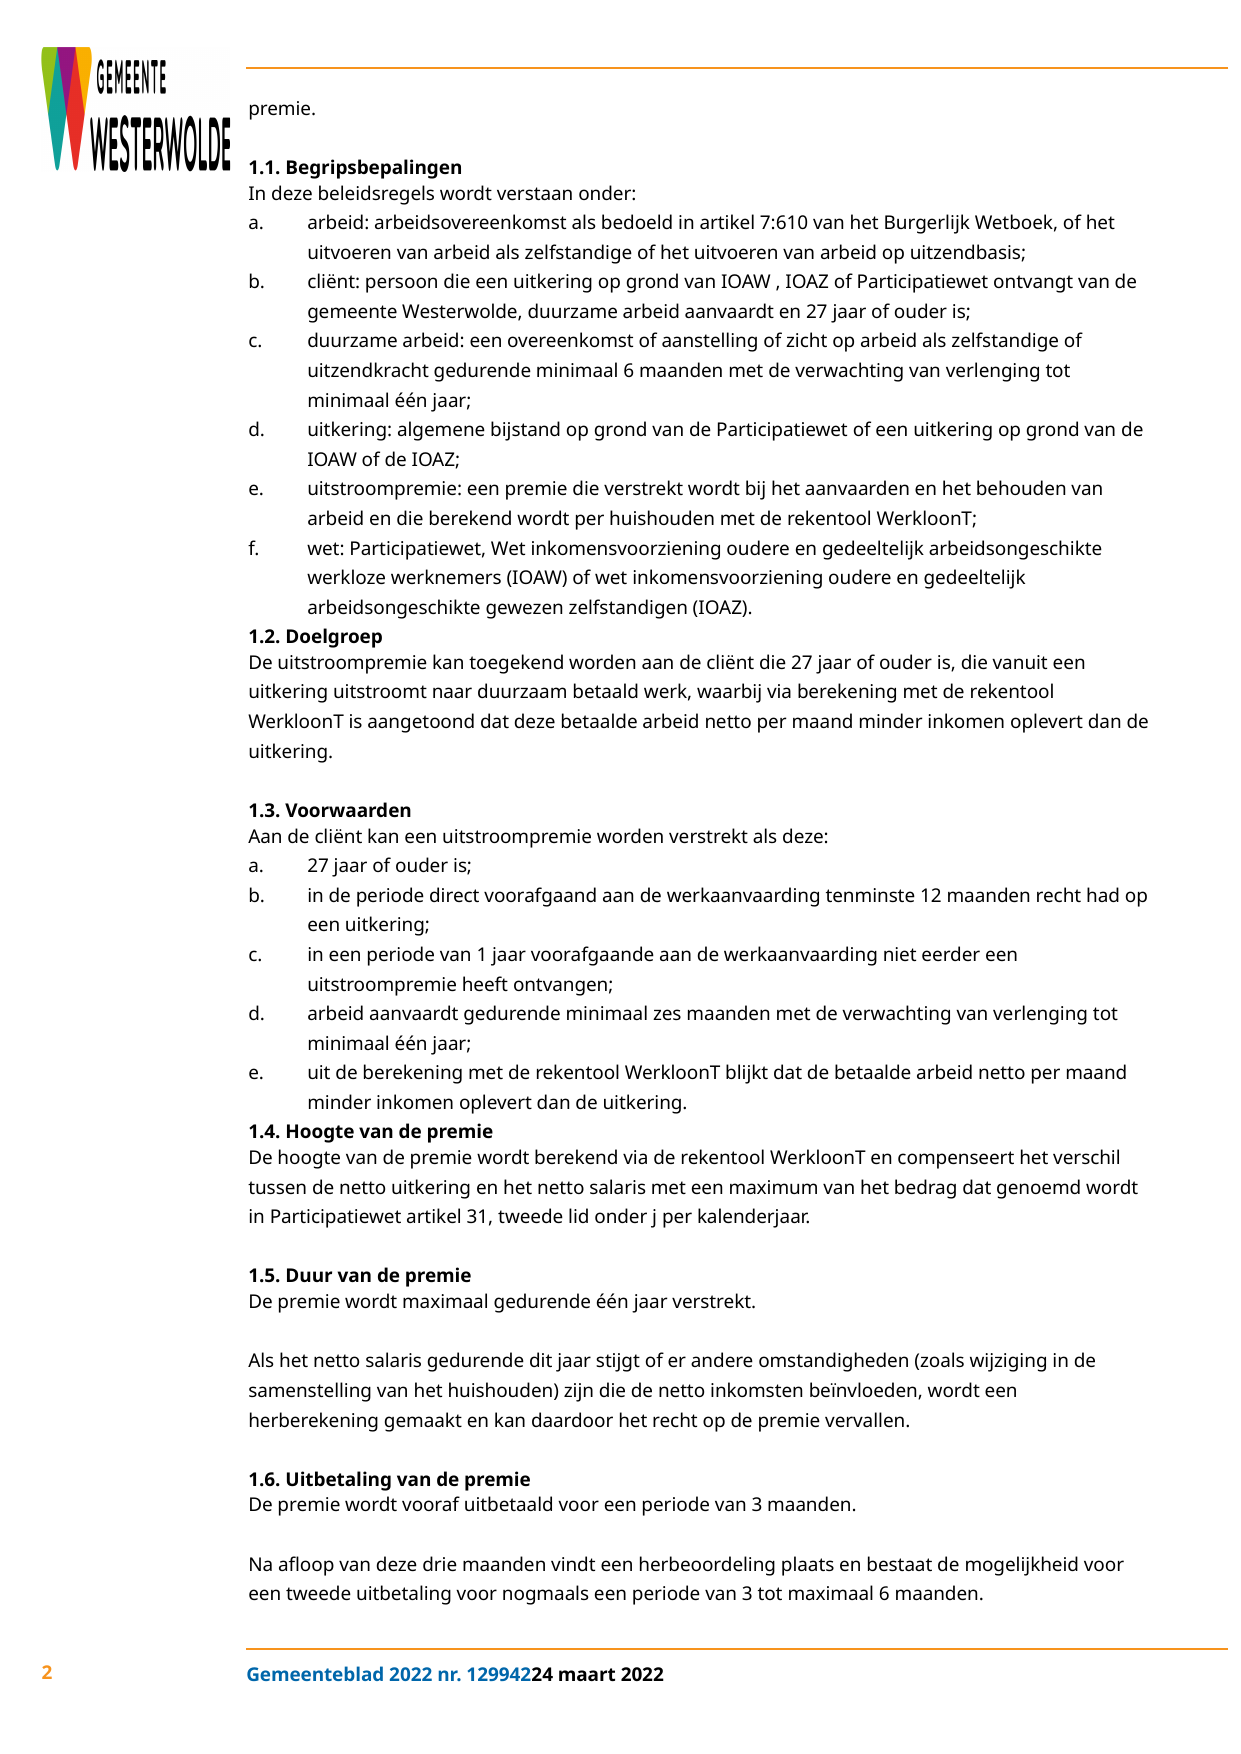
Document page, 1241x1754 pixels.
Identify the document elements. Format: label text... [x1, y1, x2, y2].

text 1.6. Uitbetaling van de premie [248, 1466, 1152, 1492]
text De uitstroompremie kan toegekend worden aan de cliënt die 27 jaar of ouder is, die vanuit een uitkering uitstroomt naar duurzaam betaald werk, waarbij via berekening met de rekentool WerkloonT is aangetoond dat deze betaalde arbeid netto per maand minder inkomen oplevert dan de uitkering. [248, 649, 1152, 764]
text In deze beleidsregels wordt verstaan onder: [248, 180, 1152, 205]
text De hoogte van de premie wordt berekend via de rekentool WerkloonT en compenseert het verschil tussen de netto uitkering en het netto salaris met een maximum van het bedrag dat genoemd wordt in Participatiewet artikel 31, tweede lid onder j per kalenderjaar. [248, 1144, 1152, 1229]
text 1.2. Doelgroep [248, 623, 1152, 649]
text Als het netto salaris gedurende dit jaar stijgt of er andere omstandigheden (zoals wijziging in de samenstelling van het huishouden) zijn die de netto inkomsten beïnvloeden, wordt een herberekening gemaakt en kan daardoor het recht op de premie vervallen. [248, 1348, 1152, 1432]
text 1.4. Hoogte van de premie [248, 1119, 1152, 1144]
text 1.3. Voorwaarden [248, 797, 1152, 823]
list 27 jaar of ouder is; [248, 852, 1152, 878]
list in een periode van 1 jaar voorafgaande aan de werkaanvaarding niet eerder een uitstroompremie heeft ontvangen; [248, 941, 1152, 996]
list uitkering: algemene bijstand op grond van de Participatiewet of een uitkering op grond van de IOAW of de IOAZ; [248, 416, 1152, 472]
list in de periode direct voorafgaand aan de werkaanvaarding tenminste 12 maanden recht had op een uitkering; [248, 882, 1152, 937]
text 1.5. Duur van de premie [248, 1263, 1152, 1288]
list uitstroompremie: een premie die verstrekt wordt bij het aanvaarden en het behouden van arbeid en die berekend wordt per huishouden met de rekentool WerkloonT; [248, 476, 1152, 531]
text premie. [248, 95, 1152, 121]
list uit de berekening met de rekentool WerkloonT blijkt dat de betaalde arbeid netto per maand minder inkomen oplevert dan de uitkering. [248, 1059, 1152, 1115]
list arbeid: arbeidsovereenkomst als bedoeld in artikel 7:610 van het Burgerlijk Wetboek, of het uitvoeren van arbeid als zelfstandige of het uitvoeren van arbeid op uitzendbasis; [248, 209, 1152, 264]
text 1.1. Begripsbepalingen [248, 154, 1152, 180]
list wet: Participatiewet, Wet inkomensvoorziening oudere en gedeeltelijk arbeidsongeschikte werkloze werknemers (IOAW) of wet inkomensvoorziening oudere en gedeeltelijk arbeidsongeschikte gewezen zelfstandigen (IOAZ). [248, 535, 1152, 619]
list cliënt: persoon die een uitkering op grond van IOAW , IOAZ of Participatiewet ontvangt van de gemeente Westerwolde, duurzame arbeid aanvaardt en 27 jaar of ouder is; [248, 268, 1152, 324]
list arbeid aanvaardt gedurende minimaal zes maanden met de verwachting van verlenging tot minimaal één jaar; [248, 1000, 1152, 1056]
text Aan de cliënt kan een uitstroompremie worden verstrekt als deze: [248, 823, 1152, 848]
list duurzame arbeid: een overeenkomst of aanstelling of zicht op arbeid als zelfstandige of uitzendkracht gedurende minimaal 6 maanden met de verwachting van verlenging tot minimaal één jaar; [248, 328, 1152, 412]
text De premie wordt vooraf uitbetaald voor een periode van 3 maanden. [248, 1492, 1152, 1517]
picture [41, 47, 231, 172]
text Na afloop van deze drie maanden vindt een herbeoordeling plaats en bestaat de mogelijkheid voor een tweede uitbetaling voor nogmaals een periode van 3 tot maximaal 6 maanden. [248, 1551, 1152, 1606]
text De premie wordt maximaal gedurende één jaar verstrekt. [248, 1288, 1152, 1314]
